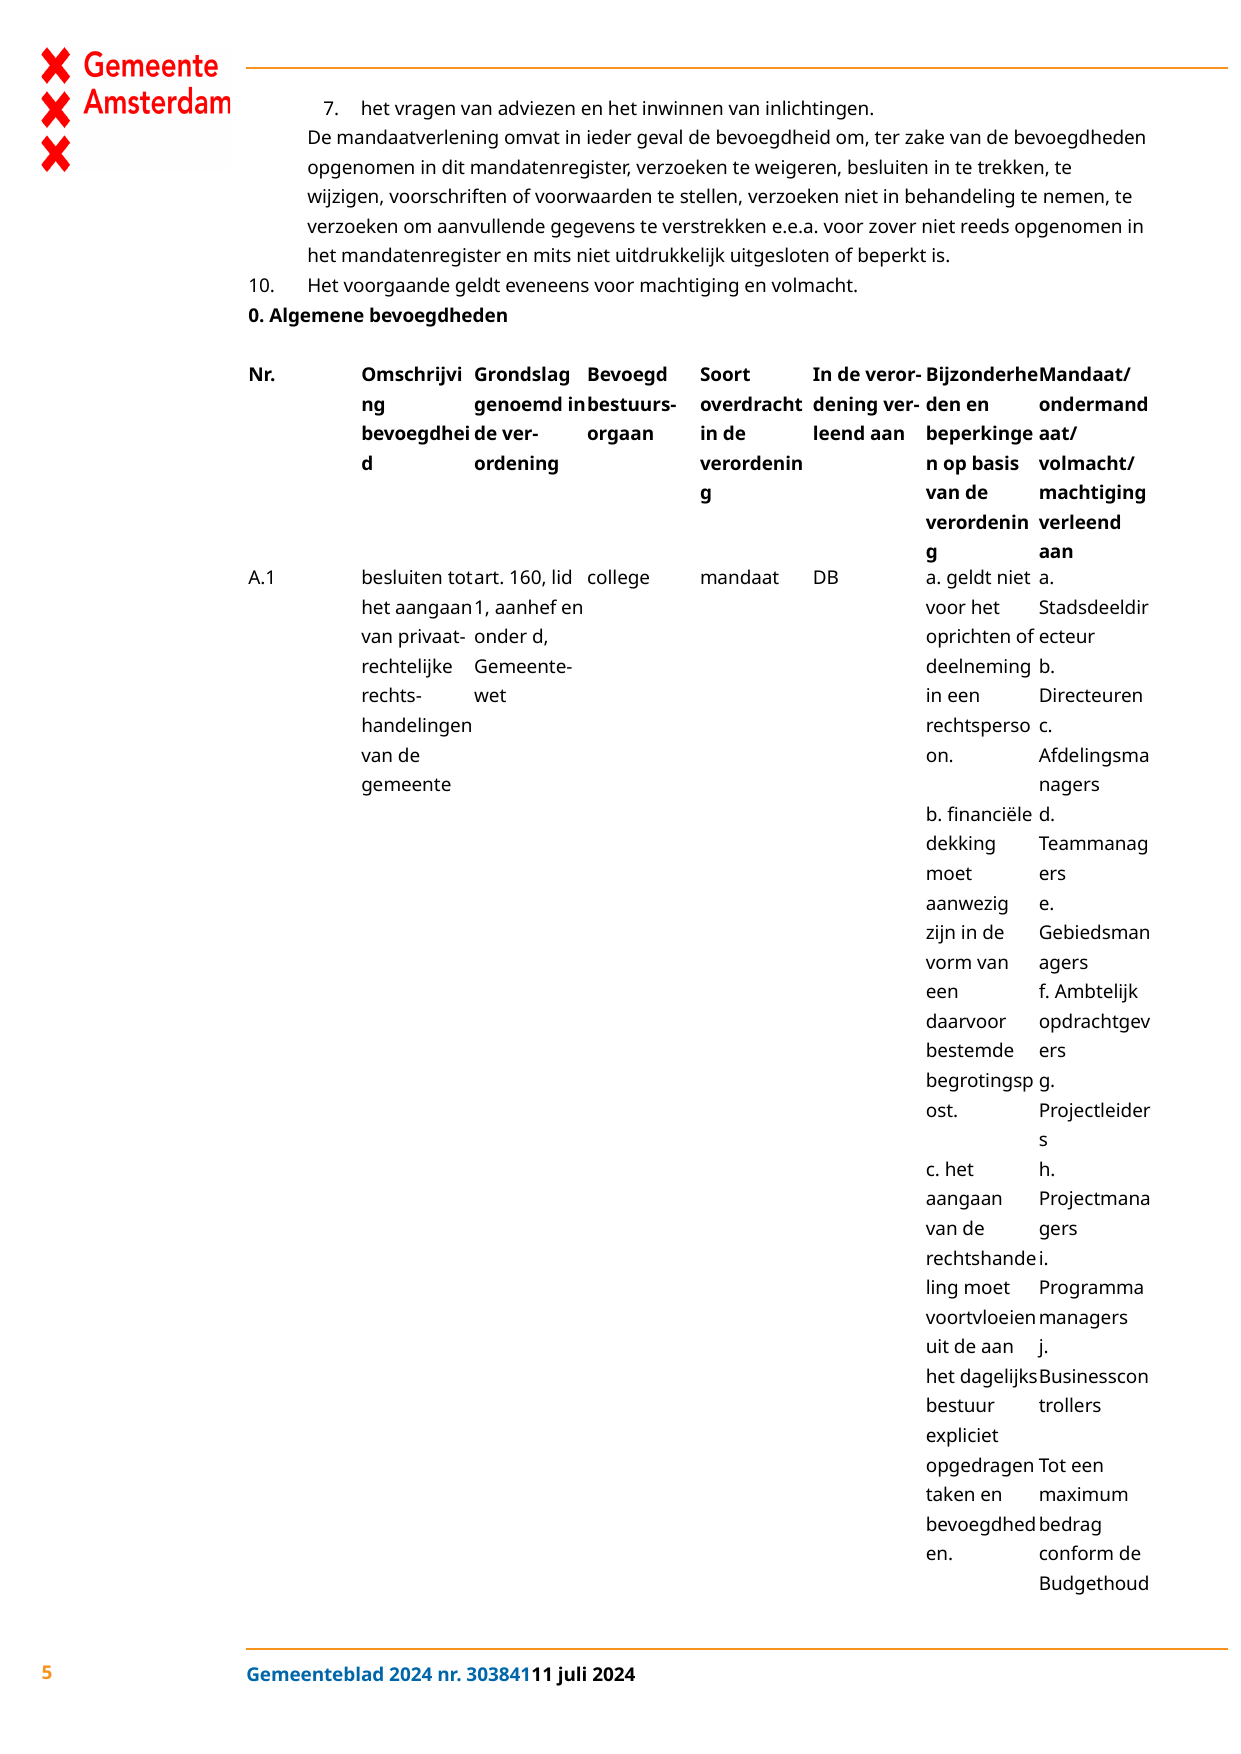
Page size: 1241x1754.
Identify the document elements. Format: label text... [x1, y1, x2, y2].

table_header Bijzonderheden en beperkingen op basis van de verordening [926, 361, 1038, 564]
text 0. Algemene bevoegdheden [248, 302, 1152, 328]
table_header Soort overdracht in de verordening [700, 361, 813, 564]
table_cell a. Stadsdeeldirecteur b. Directeuren c. Afdelingsmanagers d. Teammanagers e. Gebiedsmanagers f. Ambtelijk opdrachtgevers g. Projectleiders h. Projectmanagers i. Programmamanagers j. Businesscontrollers Tot een maximum bedrag conform de Budgethoud [1039, 564, 1152, 1596]
table_header Omschrijving bevoegdheid [361, 361, 474, 564]
table_header Grondslag genoemd in de ver-ordening [474, 361, 587, 564]
table_header Mandaat/ondermandaat/ volmacht/machtiging verleend aan [1039, 361, 1152, 564]
table_cell a. geldt niet voor het oprichten of deelneming in een rechtspersoon. b. financiële dekking moet aanwezig zijn in de vorm van een daarvoor bestemde begrotingspost. c. het aangaan van de rechtshandeling moet voortvloeien uit de aan het dagelijks bestuur expliciet opgedragen taken en bevoegdheden. [926, 564, 1038, 1596]
table_cell besluiten tot het aangaan van privaat-rechtelijke rechts-handelingen van de gemeente [361, 564, 474, 1596]
table_header Nr. [248, 361, 361, 564]
list het vragen van adviezen en het inwinnen van inlichtingen. [323, 95, 1152, 121]
table_cell A.1 [248, 564, 361, 1596]
list Het voorgaande geldt eveneens voor machtiging en volmacht. [248, 272, 1152, 298]
table_cell art. 160, lid 1, aanhef en onder d, Gemeente-wet [474, 564, 587, 1596]
table_header In de veror-dening ver-leend aan [813, 361, 926, 564]
table_header Bevoegd bestuurs-orgaan [587, 361, 700, 564]
list De mandaatverlening omvat in ieder geval de bevoegdheid om, ter zake van de bevoegdheden opgenomen in dit mandatenregister, verzoeken te weigeren, besluiten in te trekken, te wijzigen, voorschriften of voorwaarden te stellen, verzoeken niet in behandeling te nemen, te verzoeken om aanvullende gegevens te verstrekken e.e.a. voor zover niet reeds opgenomen in het mandatenregister en mits niet uitdrukkelijk uitgesloten of beperkt is. [248, 124, 1152, 268]
table_cell DB [813, 564, 926, 1596]
table_cell college [587, 564, 700, 1596]
table_cell mandaat [700, 564, 813, 1596]
picture [41, 47, 231, 172]
